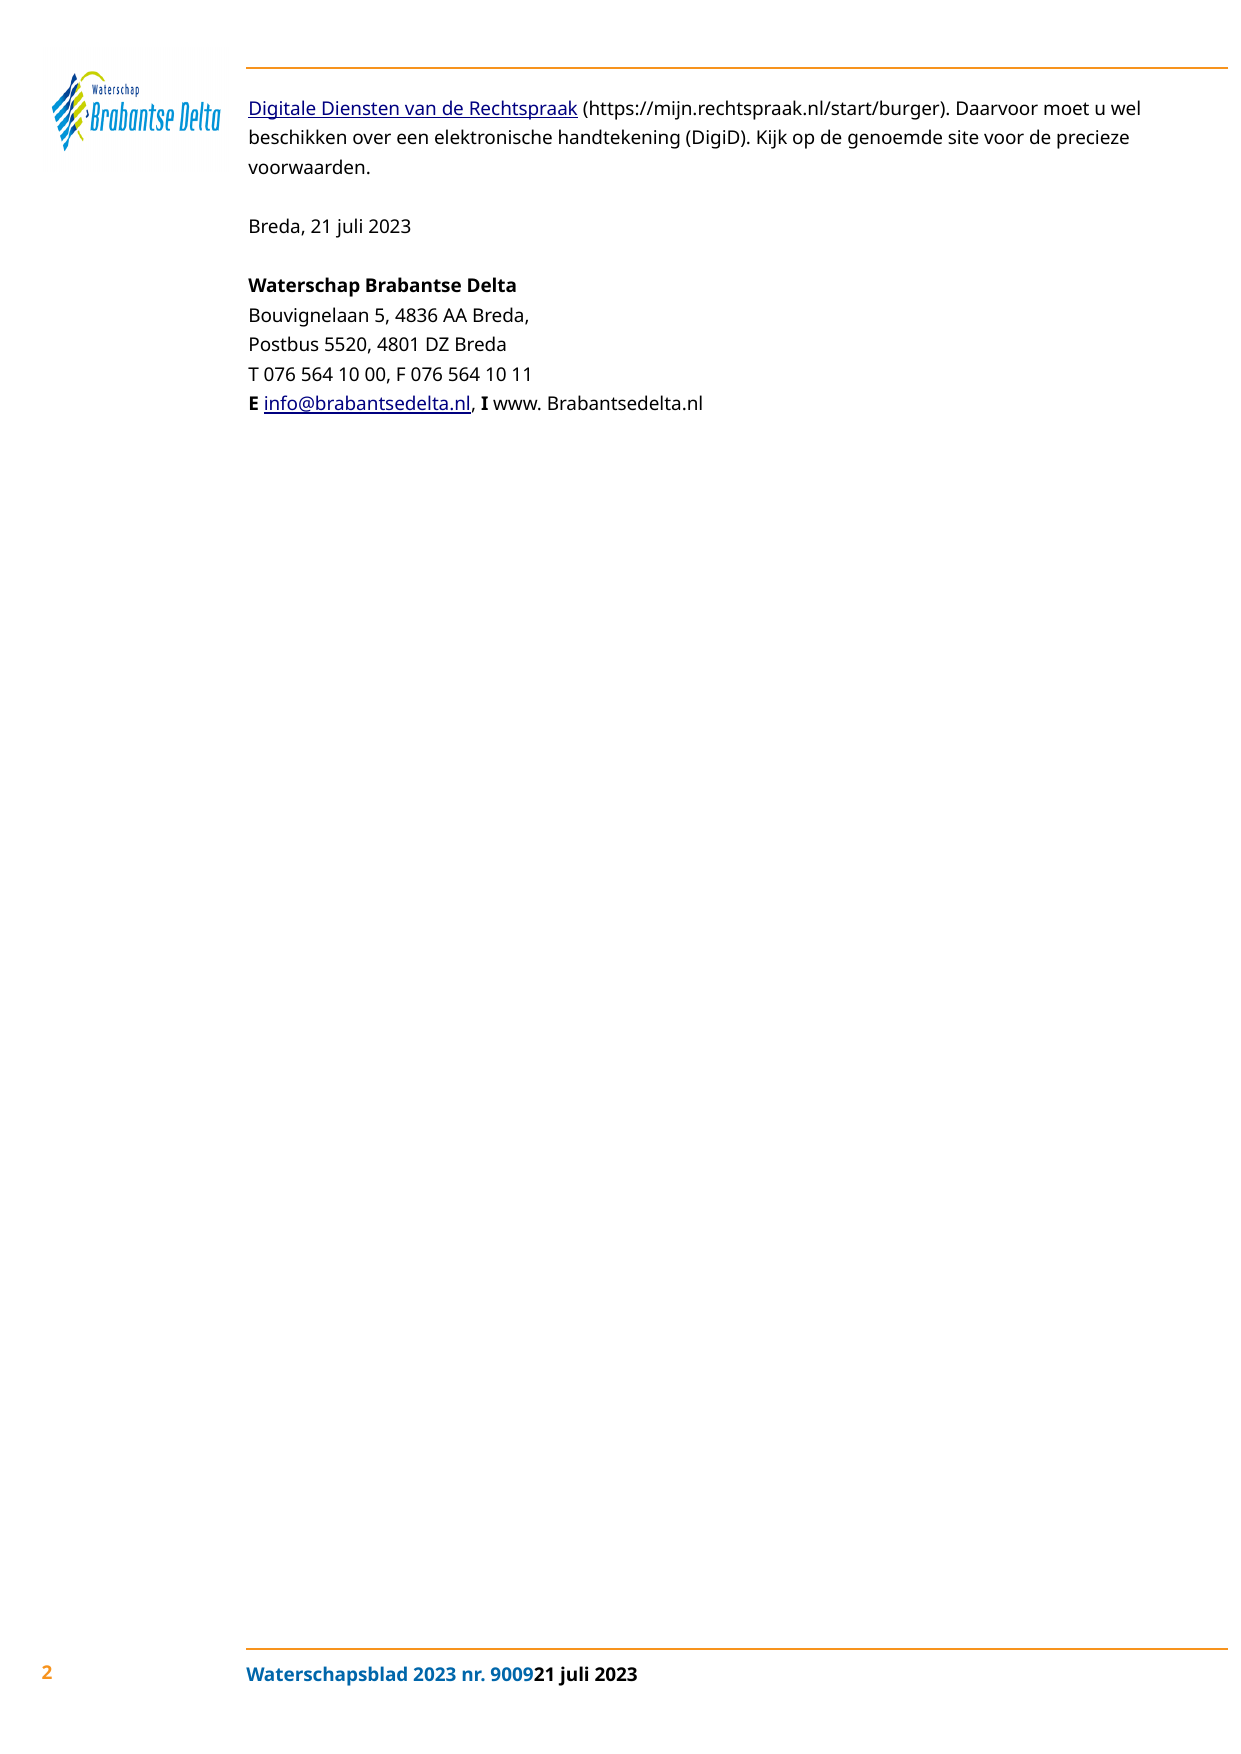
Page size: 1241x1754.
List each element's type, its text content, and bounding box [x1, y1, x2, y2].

picture [41, 47, 231, 172]
text E info@brabantsedelta.nl, I www. Brabantsedelta.nl [248, 391, 1152, 416]
text Breda, 21 juli 2023 [248, 213, 1152, 239]
text Waterschap Brabantse Delta [248, 272, 1152, 298]
text Bouvignelaan 5, 4836 AA Breda, [248, 302, 1152, 328]
text T 076 564 10 00, F 076 564 10 11 [248, 361, 1152, 387]
text Digitale Diensten van de Rechtspraak (https://mijn.rechtspraak.nl/start/burger). Daarvoor moet u wel beschikken over een elektronische handtekening (DigiD). Kijk op de genoemde site voor de precieze voorwaarden. [248, 95, 1152, 180]
text Postbus 5520, 4801 DZ Breda [248, 331, 1152, 357]
